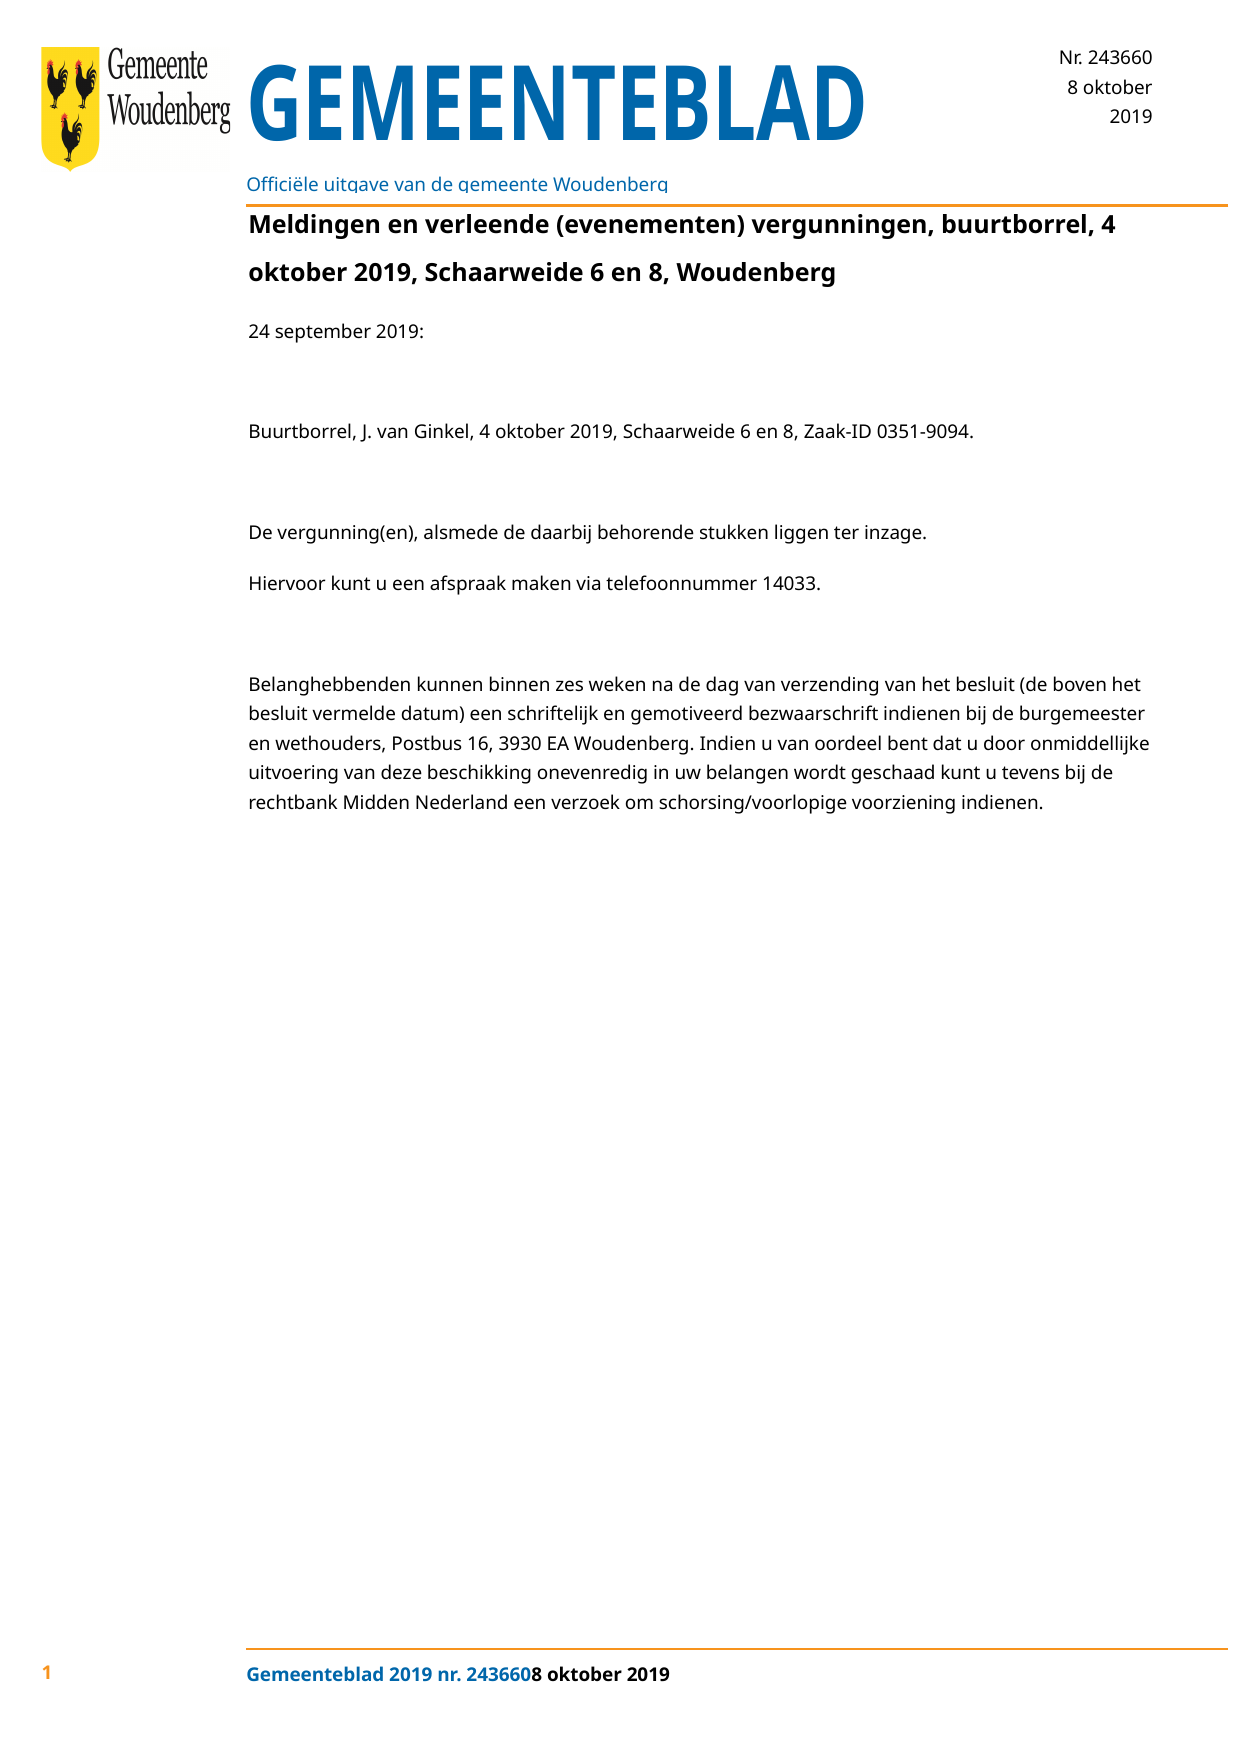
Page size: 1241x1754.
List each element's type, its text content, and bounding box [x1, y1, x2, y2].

text Buurtborrel, J. van Ginkel, 4 oktober 2019, Schaarweide 6 en 8, Zaak-ID 0351-9094. [248, 419, 1152, 444]
text De vergunning(en), alsmede de daarbij behorende stukken liggen ter inzage. [248, 519, 1152, 545]
text Belanghebbenden kunnen binnen zes weken na de dag van verzending van het besluit (de boven het besluit vermelde datum) een schriftelijk en gemotiveerd bezwaarschrift indienen bij de burgemeester en wethouders, Postbus 16, 3930 EA Woudenberg. Indien u van oordeel bent dat u door onmiddellijke uitvoering van deze beschikking onevenredig in uw belangen wordt geschaad kunt u tevens bij de rechtbank Midden Nederland een verzoek om schorsing/voorlopige voorziening indienen. [248, 671, 1152, 815]
text 24 september 2019: [248, 318, 1152, 344]
text Hiervoor kunt u een afspraak maken via telefoonnummer 14033. [248, 570, 1152, 596]
text Meldingen en verleende (evenementen) vergunningen, buurtborrel, 4 oktober 2019, Schaarweide 6 en 8, Woudenberg [248, 207, 1152, 288]
picture [41, 47, 231, 172]
